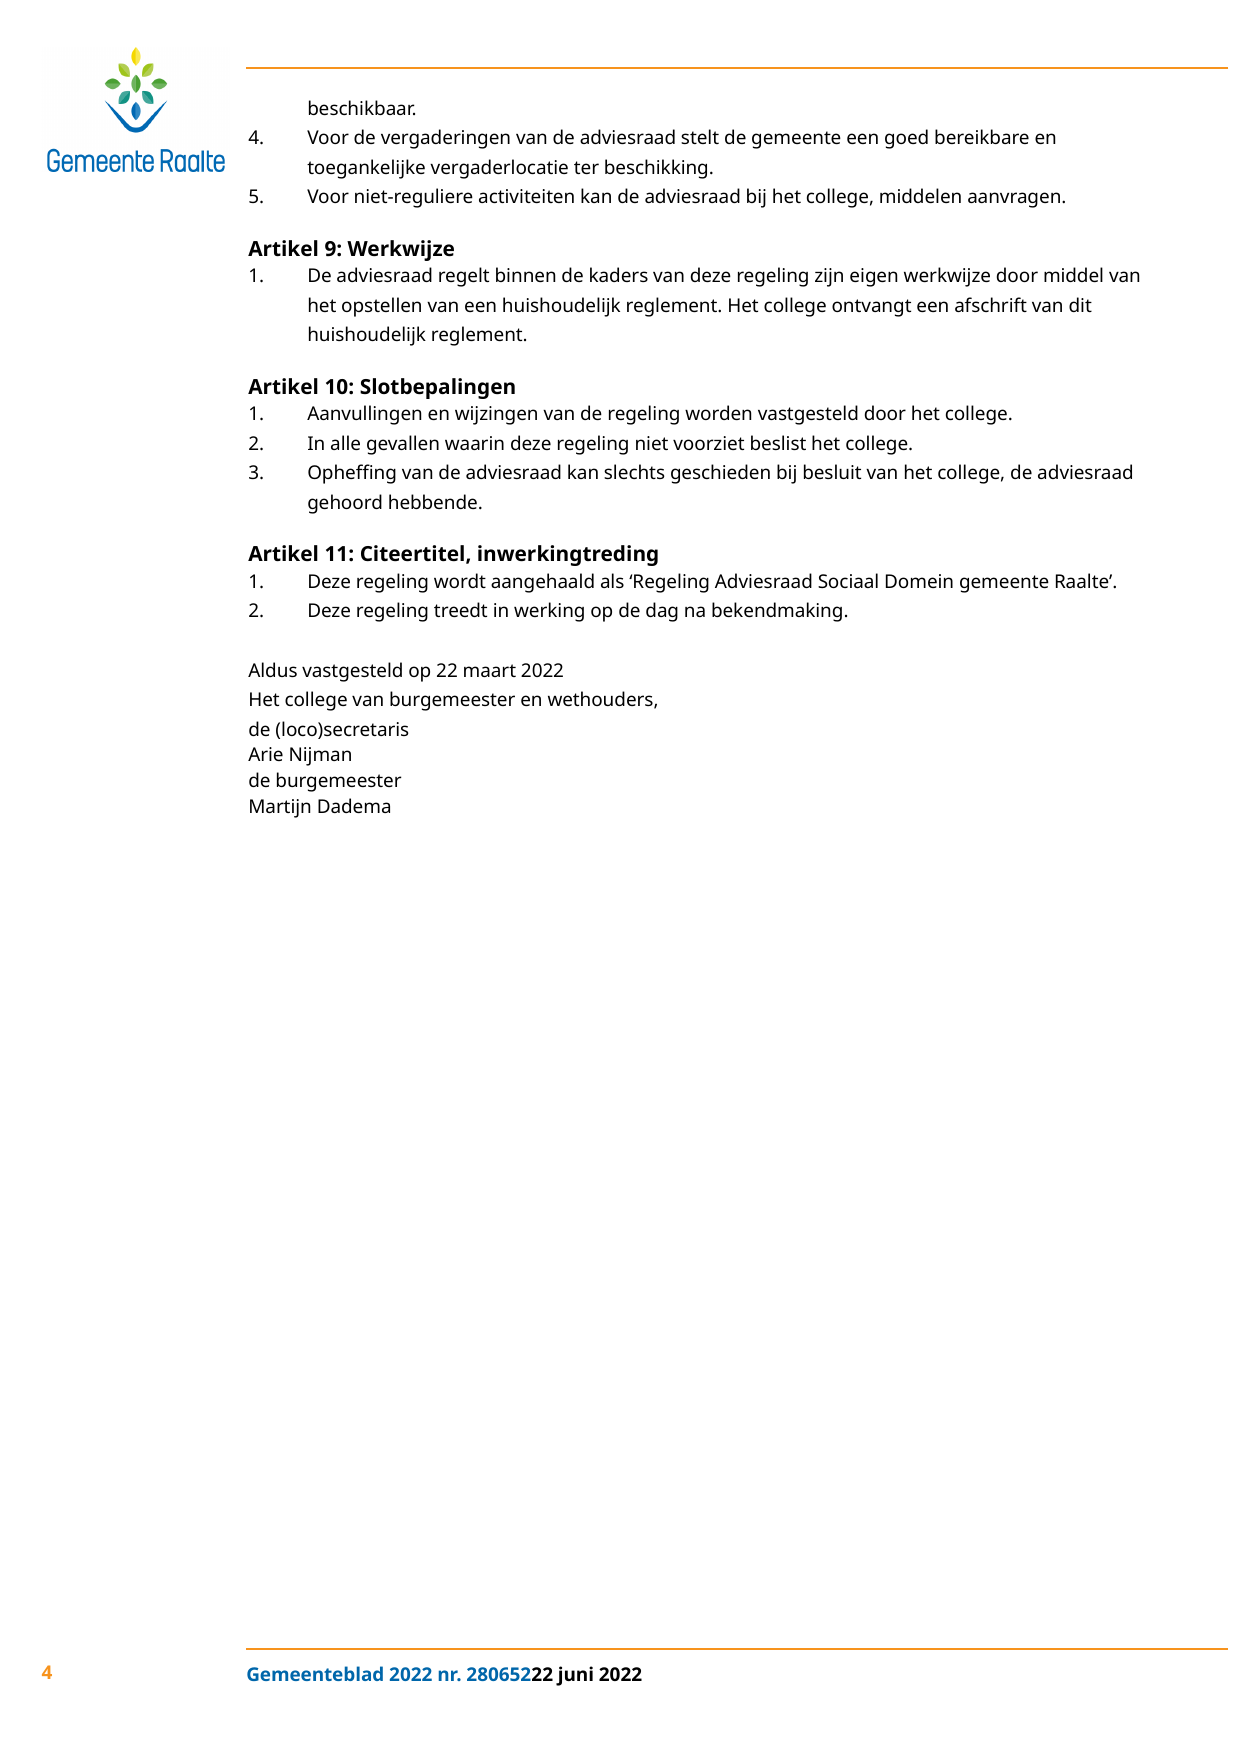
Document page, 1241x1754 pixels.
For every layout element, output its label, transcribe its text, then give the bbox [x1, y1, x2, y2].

text Het college van burgemeester en wethouders, [248, 686, 1152, 712]
list Aanvullingen en wijzingen van de regeling worden vastgesteld door het college. [248, 400, 1152, 426]
list Deze regeling treedt in werking op de dag na bekendmaking. [248, 598, 1152, 623]
text Artikel 11: Citeertitel, inwerkingtreding [248, 539, 1152, 568]
list beschikbaar. [248, 95, 1152, 121]
picture [41, 47, 231, 172]
text Artikel 10: Slotbepalingen [248, 372, 1152, 400]
text Martijn Dadema [248, 793, 1152, 819]
text de burgemeester [248, 767, 1152, 793]
list Voor niet-reguliere activiteiten kan de adviesraad bij het college, middelen aanvragen. [248, 183, 1152, 209]
text Aldus vastgesteld op 22 maart 2022 [248, 657, 1152, 682]
list In alle gevallen waarin deze regeling niet voorziet beslist het college. [248, 430, 1152, 456]
list De adviesraad regelt binnen de kaders van deze regeling zijn eigen werkwijze door middel van het opstellen van een huishoudelijk reglement. Het college ontvangt een afschrift van dit huishoudelijk reglement. [248, 262, 1152, 347]
text Artikel 9: Werkwijze [248, 234, 1152, 262]
list Voor de vergaderingen van de adviesraad stelt de gemeente een goed bereikbare en toegankelijke vergaderlocatie ter beschikking. [248, 124, 1152, 180]
text de (loco)secretaris [248, 716, 1152, 742]
text Arie Nijman [248, 742, 1152, 767]
list Opheffing van de adviesraad kan slechts geschieden bij besluit van het college, de adviesraad gehoord hebbende. [248, 459, 1152, 515]
list Deze regeling wordt aangehaald als ‘Regeling Adviesraad Sociaal Domein gemeente Raalte’. [248, 568, 1152, 594]
